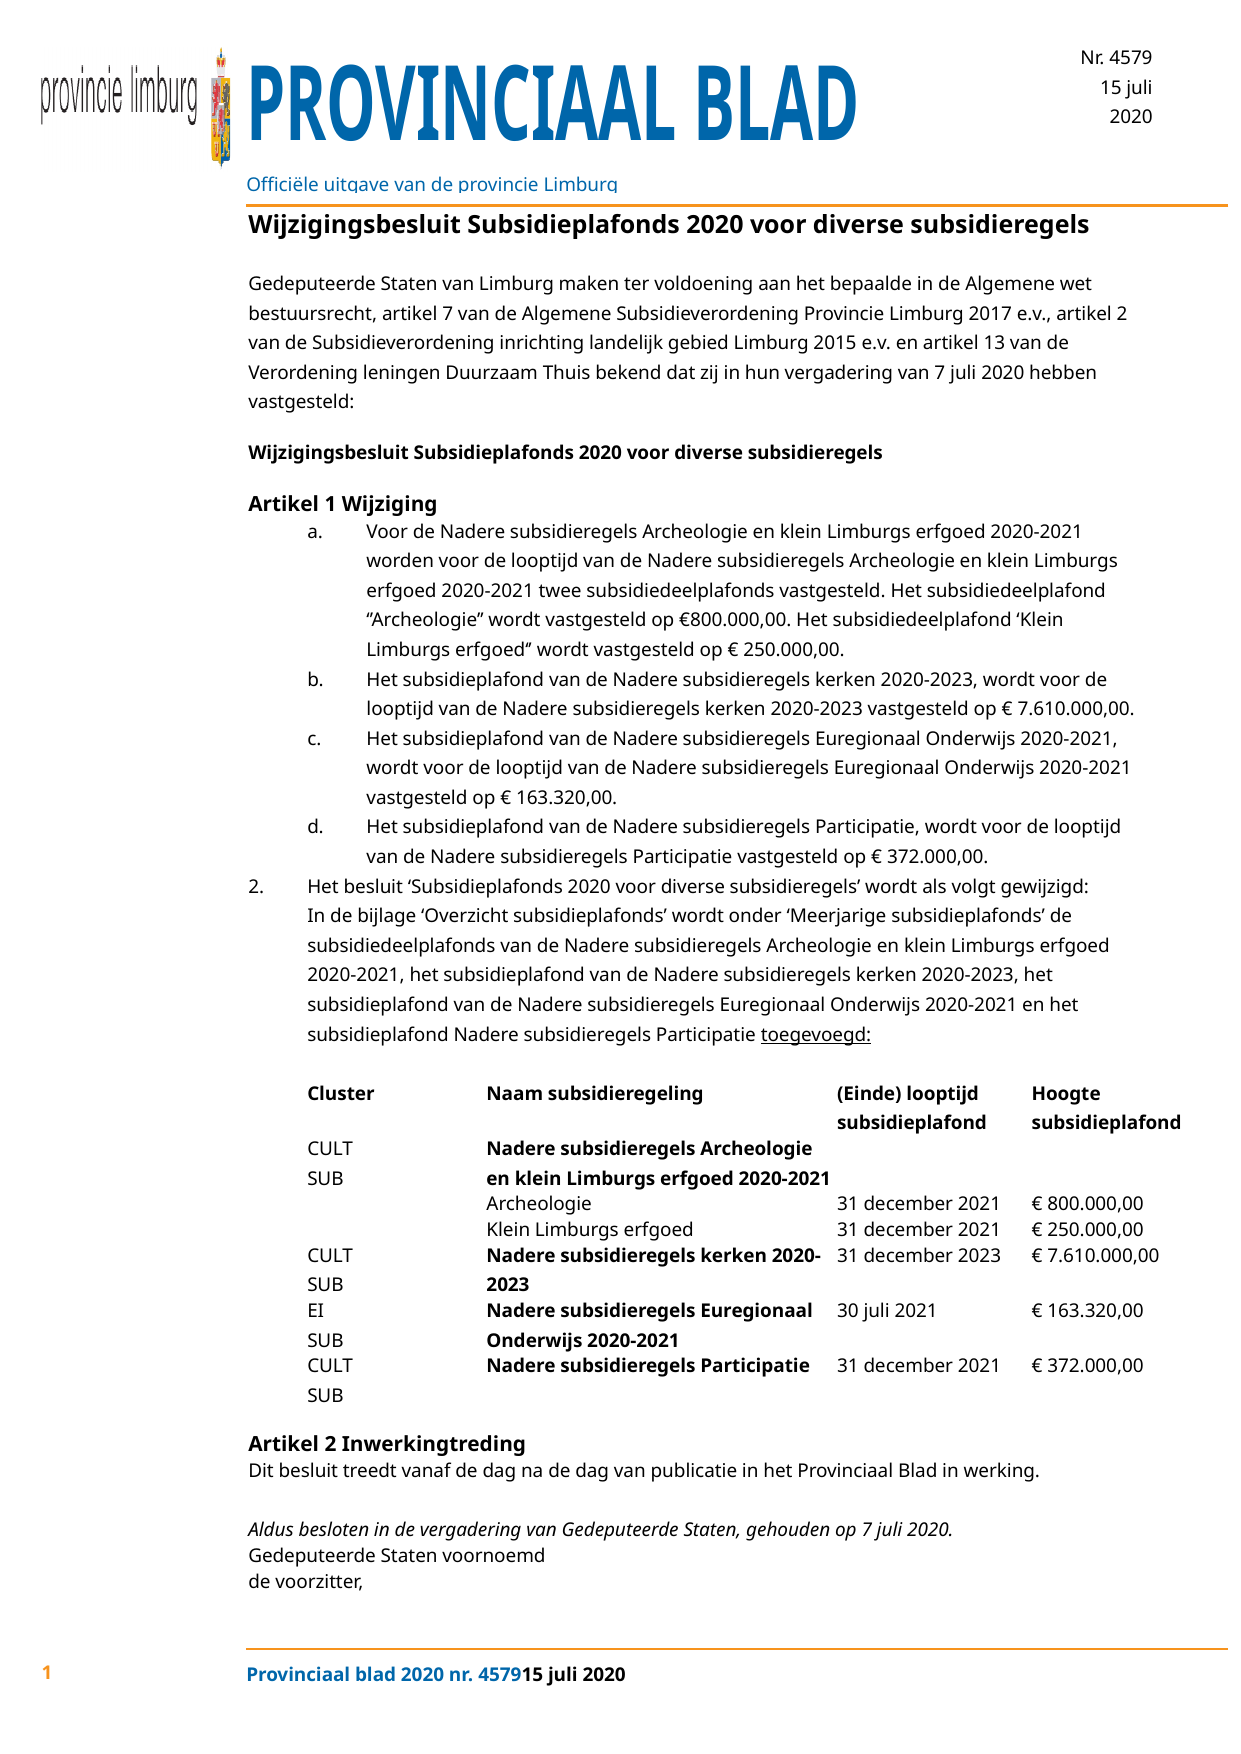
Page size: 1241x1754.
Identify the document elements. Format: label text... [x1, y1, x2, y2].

table_header Hoogte subsidieplafond [1031, 1080, 1211, 1135]
table_cell CULT SUB [307, 1242, 486, 1297]
table_cell € 7.610.000,00 [1031, 1242, 1211, 1297]
list Het subsidieplafond van de Nadere subsidieregels kerken 2020-2023, wordt voor de looptijd van de Nadere subsidieregels kerken 2020-2023 vastgesteld op € 7.610.000,00. [307, 666, 1152, 721]
table_cell € 800.000,00 [1031, 1191, 1211, 1216]
table_cell € 372.000,00 [1031, 1353, 1211, 1408]
table_cell 31 december 2023 [837, 1242, 1031, 1297]
table_cell CULT SUB [307, 1353, 486, 1408]
list Het besluit ‘Subsidieplafonds 2020 voor diverse subsidieregels’ wordt als volgt gewijzigd: [248, 873, 1152, 898]
table_cell 31 december 2021 [837, 1353, 1031, 1408]
text Artikel 2 Inwerkingtreding [248, 1429, 1152, 1457]
table_cell [1031, 1135, 1211, 1191]
table_cell [307, 1191, 486, 1216]
text de voorzitter, [248, 1568, 1152, 1594]
table_cell Klein Limburgs erfgoed [486, 1216, 837, 1242]
table_cell € 163.320,00 [1031, 1298, 1211, 1353]
text Wijzigingsbesluit Subsidieplafonds 2020 voor diverse subsidieregels [248, 439, 1152, 465]
table_cell [837, 1135, 1031, 1191]
table_cell Nadere subsidieregels kerken 2020-2023 [486, 1242, 837, 1297]
table_cell Nadere subsidieregels Euregionaal Onderwijs 2020-2021 [486, 1298, 837, 1353]
table_cell 30 juli 2021 [837, 1298, 1031, 1353]
table_header Cluster [307, 1080, 486, 1135]
table_cell EI SUB [307, 1298, 486, 1353]
table_cell 31 december 2021 [837, 1216, 1031, 1242]
list Voor de Nadere subsidieregels Archeologie en klein Limburgs erfgoed 2020-2021 worden voor de looptijd van de Nadere subsidieregels Archeologie en klein Limburgs erfgoed 2020-2021 twee subsidiedeelplafonds vastgesteld. Het subsidiedeelplafond ‘’Archeologie’’ wordt vastgesteld op €800.000,00. Het subsidiedeelplafond ‘Klein Limburgs erfgoed‘’ wordt vastgesteld op € 250.000,00. [307, 518, 1152, 662]
text Gedeputeerde Staten voornoemd [248, 1542, 1152, 1568]
picture [41, 47, 231, 172]
table_header (Einde) looptijd subsidieplafond [837, 1080, 1031, 1135]
text Aldus besloten in de vergadering van Gedeputeerde Staten, gehouden op 7 juli 2020. [248, 1517, 1152, 1542]
table_cell Nadere subsidieregels Participatie [486, 1353, 837, 1408]
table_cell Archeologie [486, 1191, 837, 1216]
list Het subsidieplafond van de Nadere subsidieregels Euregionaal Onderwijs 2020-2021, wordt voor de looptijd van de Nadere subsidieregels Euregionaal Onderwijs 2020-2021 vastgesteld op € 163.320,00. [307, 725, 1152, 810]
table_header Naam subsidieregeling [486, 1080, 837, 1135]
table_cell Nadere subsidieregels Archeologie en klein Limburgs erfgoed 2020-2021 [486, 1135, 837, 1191]
text Gedeputeerde Staten van Limburg maken ter voldoening aan het bepaalde in de Algemene wet bestuursrecht, artikel 7 van de Algemene Subsidieverordening Provincie Limburg 2017 e.v., artikel 2 van de Subsidieverordening inrichting landelijk gebied Limburg 2015 e.v. en artikel 13 van de Verordening leningen Duurzaam Thuis bekend dat zij in hun vergadering van 7 juli 2020 hebben vastgesteld: [248, 270, 1152, 414]
text Dit besluit treedt vanaf de dag na de dag van publicatie in het Provinciaal Blad in werking. [248, 1457, 1152, 1483]
table_cell 31 december 2021 [837, 1191, 1031, 1216]
text Artikel 1 Wijziging [248, 489, 1152, 518]
table_cell [307, 1216, 486, 1242]
list In de bijlage ‘Overzicht subsidieplafonds’ wordt onder ‘Meerjarige subsidieplafonds’ de subsidiedeelplafonds van de Nadere subsidieregels Archeologie en klein Limburgs erfgoed 2020-2021, het subsidieplafond van de Nadere subsidieregels kerken 2020-2023, het subsidieplafond van de Nadere subsidieregels Euregionaal Onderwijs 2020-2021 en het subsidieplafond Nadere subsidieregels Participatie toegevoegd: [248, 902, 1152, 1046]
text Wijzigingsbesluit Subsidieplafonds 2020 voor diverse subsidieregels [248, 207, 1152, 241]
list Het subsidieplafond van de Nadere subsidieregels Participatie, wordt voor de looptijd van de Nadere subsidieregels Participatie vastgesteld op € 372.000,00. [307, 814, 1152, 869]
table_cell € 250.000,00 [1031, 1216, 1211, 1242]
table_cell CULT SUB [307, 1135, 486, 1191]
